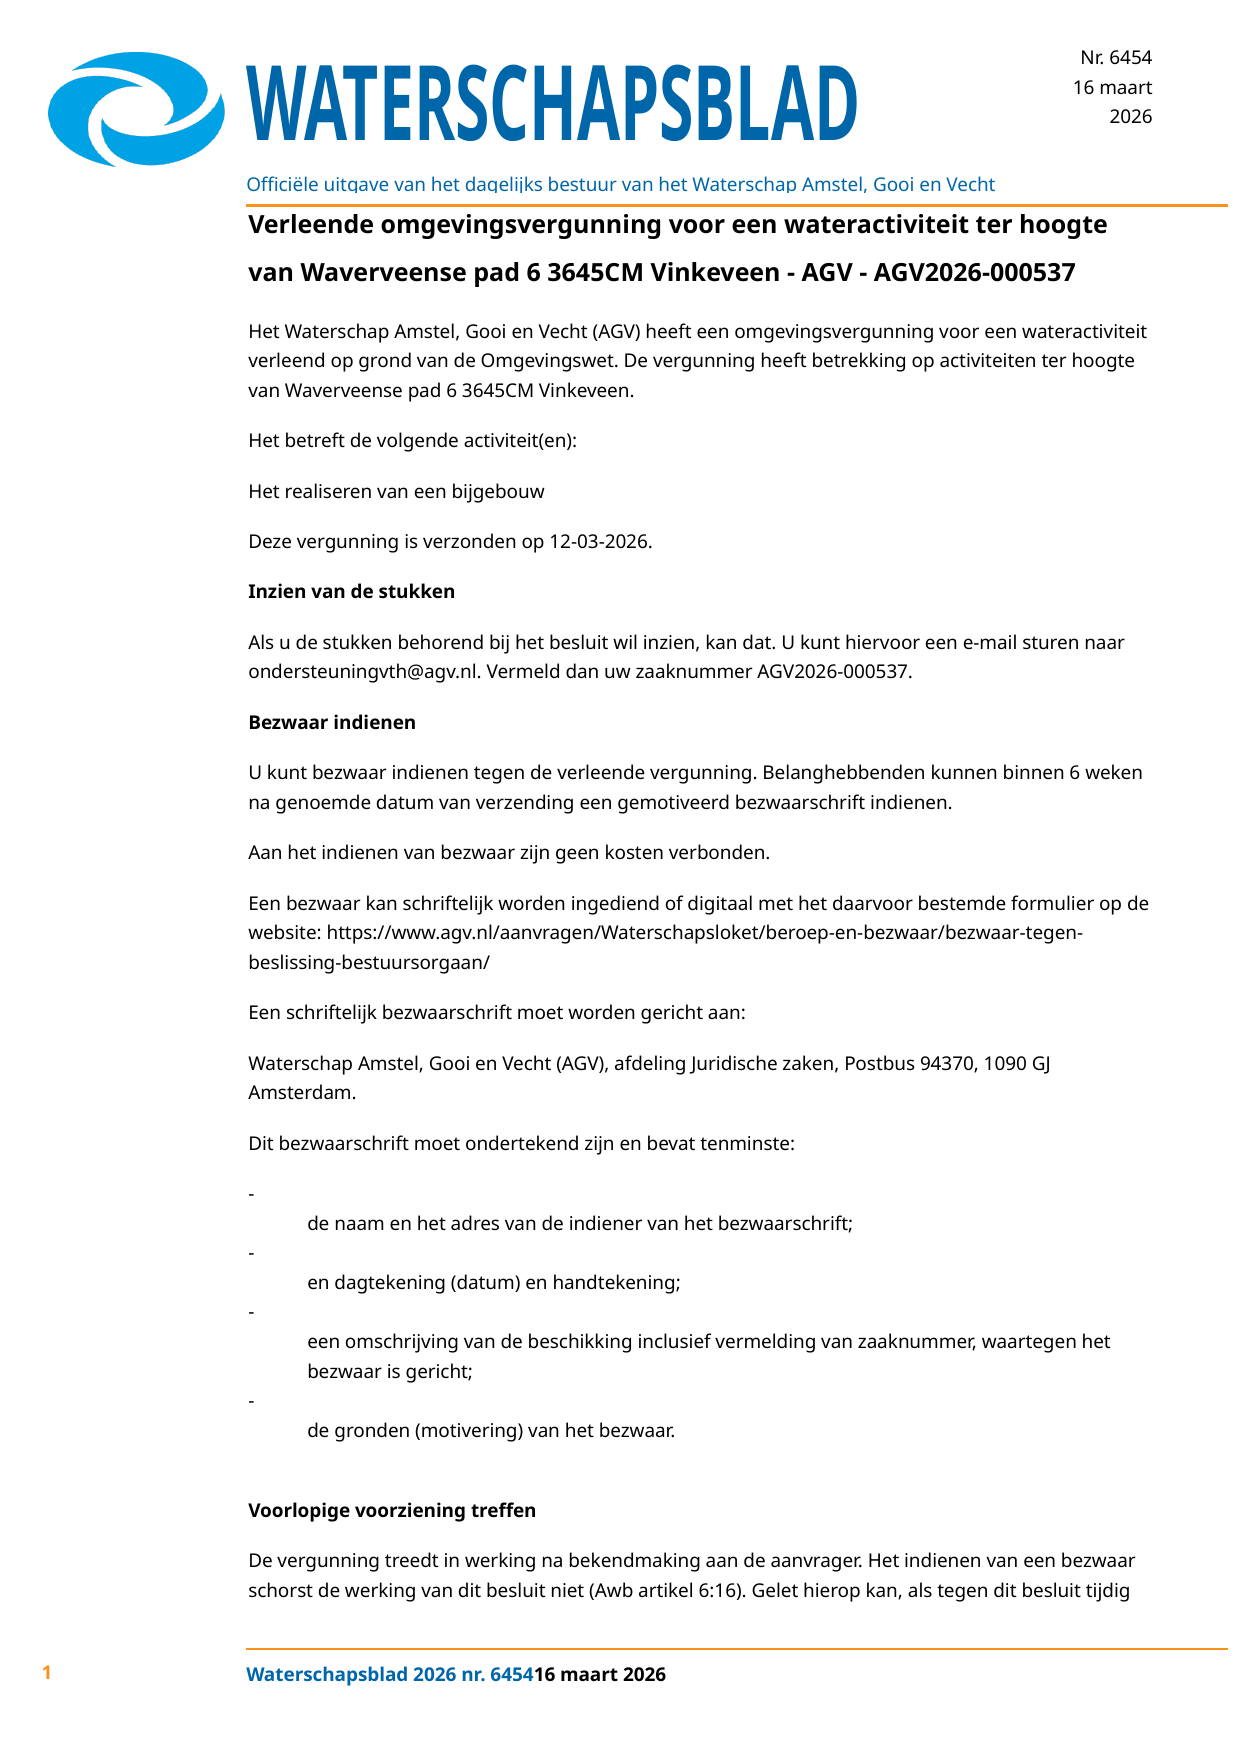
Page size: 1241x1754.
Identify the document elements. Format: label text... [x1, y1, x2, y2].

text Inzien van de stukken [248, 579, 1152, 604]
text Het betreft de volgende activiteit(en): [248, 427, 1152, 453]
text Aan het indienen van bezwaar zijn geen kosten verbonden. [248, 839, 1152, 865]
list de gronden (motivering) van het bezwaar. [248, 1417, 1152, 1443]
text Een schriftelijk bezwaarschrift moet worden gericht aan: [248, 999, 1152, 1025]
text Het realiseren van een bijgebouw [248, 478, 1152, 504]
text Deze vergunning is verzonden op 12-03-2026. [248, 528, 1152, 554]
text Bezwaar indienen [248, 709, 1152, 735]
text Als u de stukken behorend bij het besluit wil inzien, kan dat. U kunt hiervoor een e-mail sturen naar ondersteuningvth@agv.nl. Vermeld dan uw zaaknummer AGV2026-000537. [248, 629, 1152, 684]
list de naam en het adres van de indiener van het bezwaarschrift; [248, 1210, 1152, 1236]
text Dit bezwaarschrift moet ondertekend zijn en bevat tenminste: [248, 1130, 1152, 1156]
text Het Waterschap Amstel, Gooi en Vecht (AGV) heeft een omgevingsvergunning voor een wateractiviteit verleend op grond van de Omgevingswet. De vergunning heeft betrekking op activiteiten ter hoogte van Waverveense pad 6 3645CM Vinkeveen. [248, 318, 1152, 403]
list en dagtekening (datum) en handtekening; [248, 1269, 1152, 1295]
text Verleende omgevingsvergunning voor een wateractiviteit ter hoogte van Waverveense pad 6 3645CM Vinkeveen - AGV - AGV2026-000537 [248, 207, 1152, 288]
text De vergunning treedt in werking na bekendmaking aan de aanvrager. Het indienen van een bezwaar schorst de werking van dit besluit niet (Awb artikel 6:16). Gelet hierop kan, als tegen dit besluit tijdig [248, 1547, 1152, 1603]
picture [41, 47, 231, 172]
text Waterschap Amstel, Gooi en Vecht (AGV), afdeling Juridische zaken, Postbus 94370, 1090 GJ Amsterdam. [248, 1050, 1152, 1105]
text Voorlopige voorziening treffen [248, 1497, 1152, 1523]
list een omschrijving van de beschikking inclusief vermelding van zaaknummer, waartegen het bezwaar is gericht; [248, 1328, 1152, 1384]
text U kunt bezwaar indienen tegen de verleende vergunning. Belanghebbenden kunnen binnen 6 weken na genoemde datum van verzending een gemotiveerd bezwaarschrift indienen. [248, 759, 1152, 815]
text Een bezwaar kan schriftelijk worden ingediend of digitaal met het daarvoor bestemde formulier op de website: https://www.agv.nl/aanvragen/Waterschapsloket/beroep-en-bezwaar/bezwaar-tegen-beslissing-bestuursorgaan/ [248, 890, 1152, 975]
